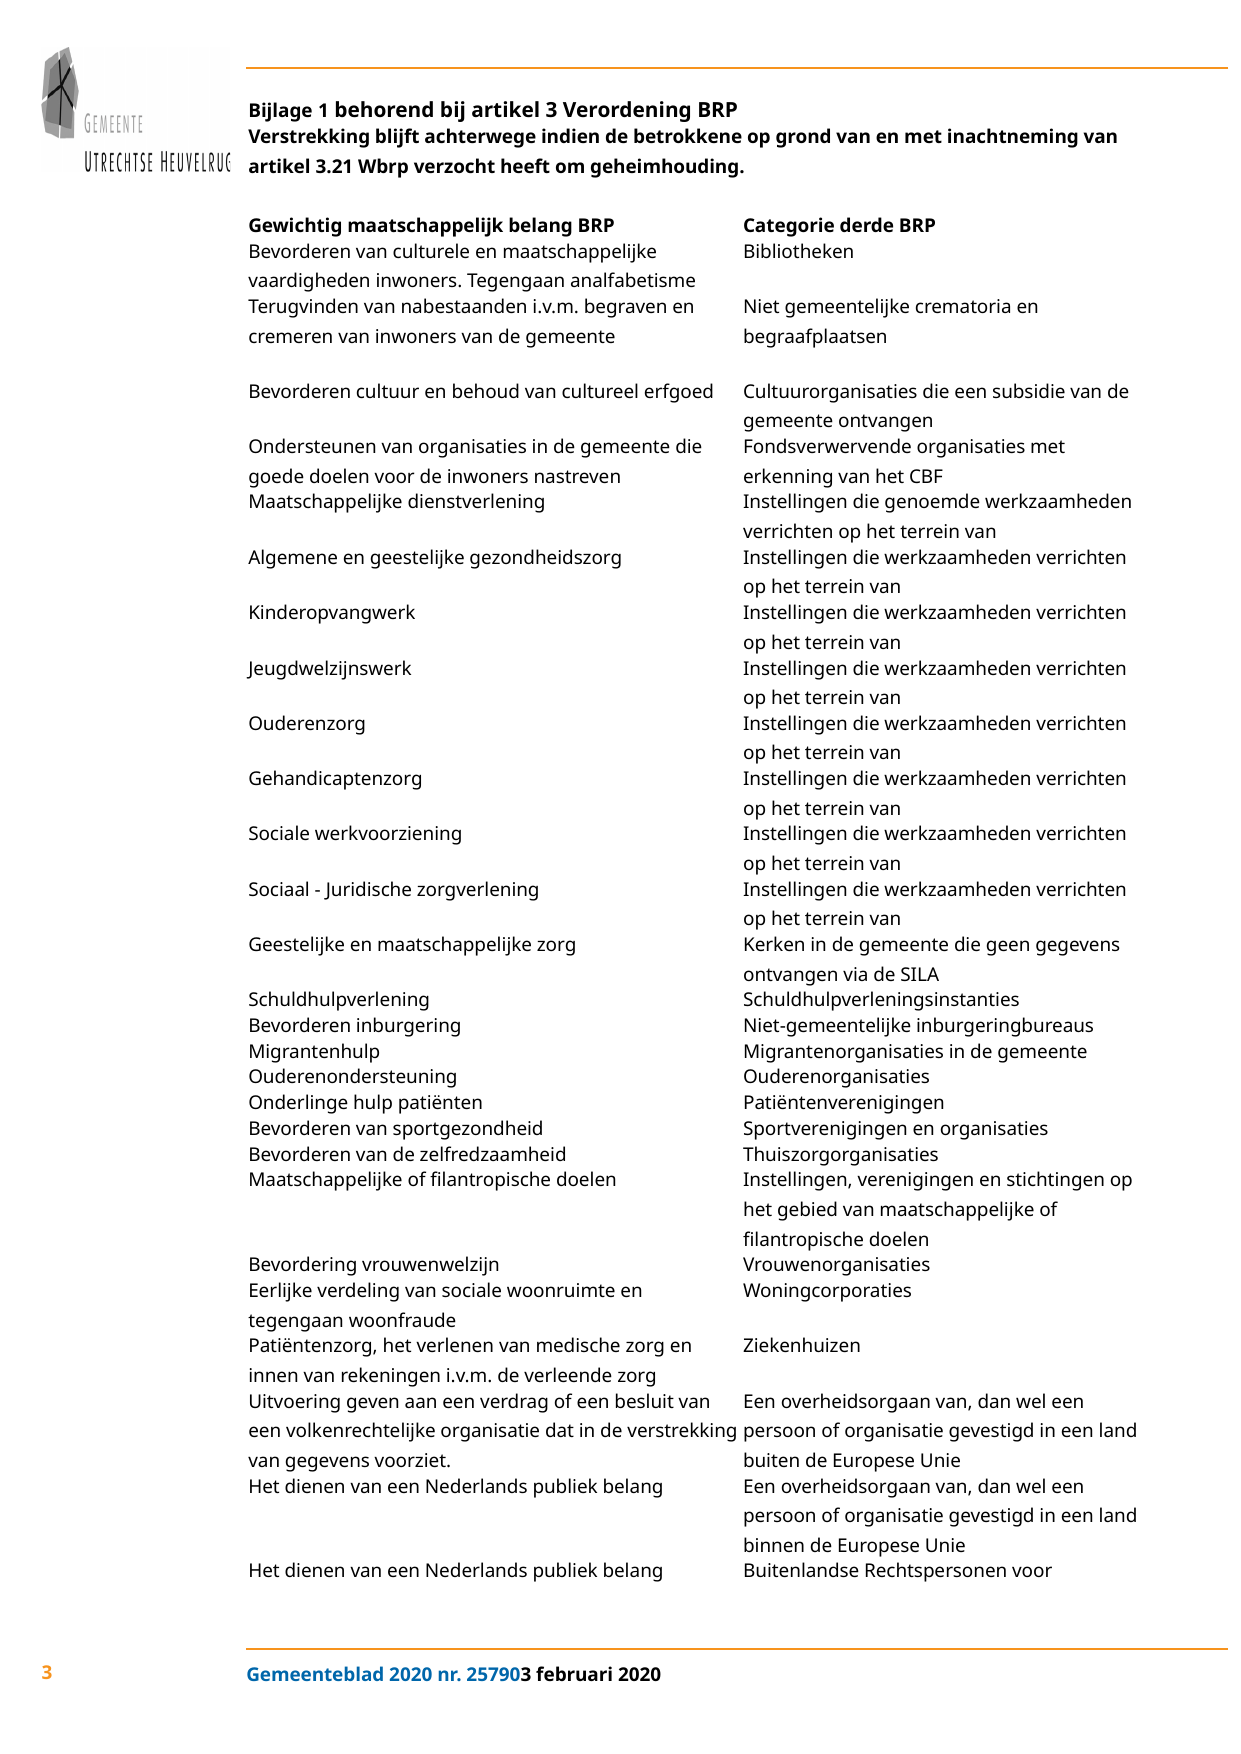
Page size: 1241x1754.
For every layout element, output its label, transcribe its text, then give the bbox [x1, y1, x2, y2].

table_cell Bevorderen inburgering [248, 1012, 743, 1038]
table_cell Sociale werkvoorziening [248, 821, 743, 876]
table_cell Instellingen die werkzaamheden verrichten op het terrein van [743, 544, 1152, 599]
picture [41, 47, 231, 172]
table_cell Instellingen, verenigingen en stichtingen op het gebied van maatschappelijke of filantropische doelen [743, 1167, 1152, 1252]
table_cell Instellingen die genoemde werkzaamheden verrichten op het terrein van [743, 489, 1152, 544]
table_cell Ouderenzorg [248, 710, 743, 765]
table_cell Sportverenigingen en organisaties [743, 1115, 1152, 1141]
table_cell Niet gemeentelijke crematoria en begraafplaatsen [743, 293, 1152, 378]
table_cell Gehandicaptenzorg [248, 765, 743, 821]
table_cell Jeugdwelzijnswerk [248, 655, 743, 710]
table_cell Ouderenorganisaties [743, 1064, 1152, 1089]
table_cell Ziekenhuizen [743, 1333, 1152, 1388]
table_header Gewichtig maatschappelijk belang BRP [248, 212, 743, 238]
table_cell Bevordering vrouwenwelzijn [248, 1252, 743, 1277]
table_cell Cultuurorganisaties die een subsidie van de gemeente ontvangen [743, 378, 1152, 433]
table_cell Maatschappelijke dienstverlening [248, 489, 743, 544]
table_cell Algemene en geestelijke gezondheidszorg [248, 544, 743, 599]
table_cell Maatschappelijke of filantropische doelen [248, 1167, 743, 1252]
table_cell Bevorderen van sportgezondheid [248, 1115, 743, 1141]
table_cell Schuldhulpverleningsinstanties [743, 987, 1152, 1012]
table_cell Bevorderen cultuur en behoud van cultureel erfgoed [248, 378, 743, 433]
table_cell Migrantenorganisaties in de gemeente [743, 1038, 1152, 1064]
text Verstrekking blijft achterwege indien de betrokkene op grond van en met inachtneming van artikel 3.21 Wbrp verzocht heeft om geheimhouding. [248, 123, 1152, 179]
table_cell Migrantenhulp [248, 1038, 743, 1064]
table_cell Onderlinge hulp patiënten [248, 1090, 743, 1115]
table_cell Instellingen die werkzaamheden verrichten op het terrein van [743, 765, 1152, 821]
table_cell Sociaal - Juridische zorgverlening [248, 876, 743, 931]
table_header Categorie derde BRP [743, 212, 1152, 238]
table_cell Een overheidsorgaan van, dan wel een persoon of organisatie gevestigd in een land buiten de Europese Unie [743, 1388, 1152, 1473]
table_cell Thuiszorgorganisaties [743, 1141, 1152, 1167]
table_cell Bevorderen van de zelfredzaamheid [248, 1141, 743, 1167]
table_cell Bibliotheken [743, 238, 1152, 293]
table_cell Ondersteunen van organisaties in de gemeente die goede doelen voor de inwoners nastreven [248, 434, 743, 489]
table_cell Instellingen die werkzaamheden verrichten op het terrein van [743, 876, 1152, 931]
text Bijlage 1 behorend bij artikel 3 Verordening BRP [248, 95, 1152, 123]
table_cell Terugvinden van nabestaanden i.v.m. begraven en cremeren van inwoners van de gemeente [248, 293, 743, 378]
table_cell Patiëntenverenigingen [743, 1090, 1152, 1115]
table_cell Fondsverwervende organisaties met erkenning van het CBF [743, 434, 1152, 489]
table_cell Instellingen die werkzaamheden verrichten op het terrein van [743, 821, 1152, 876]
table_cell Eerlijke verdeling van sociale woonruimte en tegengaan woonfraude [248, 1277, 743, 1333]
table_cell Buitenlandse Rechtspersonen voor [743, 1558, 1152, 1583]
table_cell Woningcorporaties [743, 1277, 1152, 1333]
table_cell Bevorderen van culturele en maatschappelijke vaardigheden inwoners. Tegengaan analfabetisme [248, 238, 743, 293]
table_cell Kerken in de gemeente die geen gegevens ontvangen via de SILA [743, 931, 1152, 987]
table_cell Kinderopvangwerk [248, 599, 743, 655]
table_cell Een overheidsorgaan van, dan wel een persoon of organisatie gevestigd in een land binnen de Europese Unie [743, 1473, 1152, 1558]
table_cell Schuldhulpverlening [248, 987, 743, 1012]
table_cell Vrouwenorganisaties [743, 1252, 1152, 1277]
table_cell Geestelijke en maatschappelijke zorg [248, 931, 743, 987]
table_cell Het dienen van een Nederlands publiek belang [248, 1473, 743, 1558]
table_cell Uitvoering geven aan een verdrag of een besluit van een volkenrechtelijke organisatie dat in de verstrekking van gegevens voorziet. [248, 1388, 743, 1473]
table_cell Niet-gemeentelijke inburgeringbureaus [743, 1012, 1152, 1038]
table_cell Ouderenondersteuning [248, 1064, 743, 1089]
table_cell Instellingen die werkzaamheden verrichten op het terrein van [743, 599, 1152, 655]
table_cell Patiëntenzorg, het verlenen van medische zorg en innen van rekeningen i.v.m. de verleende zorg [248, 1333, 743, 1388]
table_cell Instellingen die werkzaamheden verrichten op het terrein van [743, 710, 1152, 765]
table_cell Instellingen die werkzaamheden verrichten op het terrein van [743, 655, 1152, 710]
table_cell Het dienen van een Nederlands publiek belang [248, 1558, 743, 1583]
